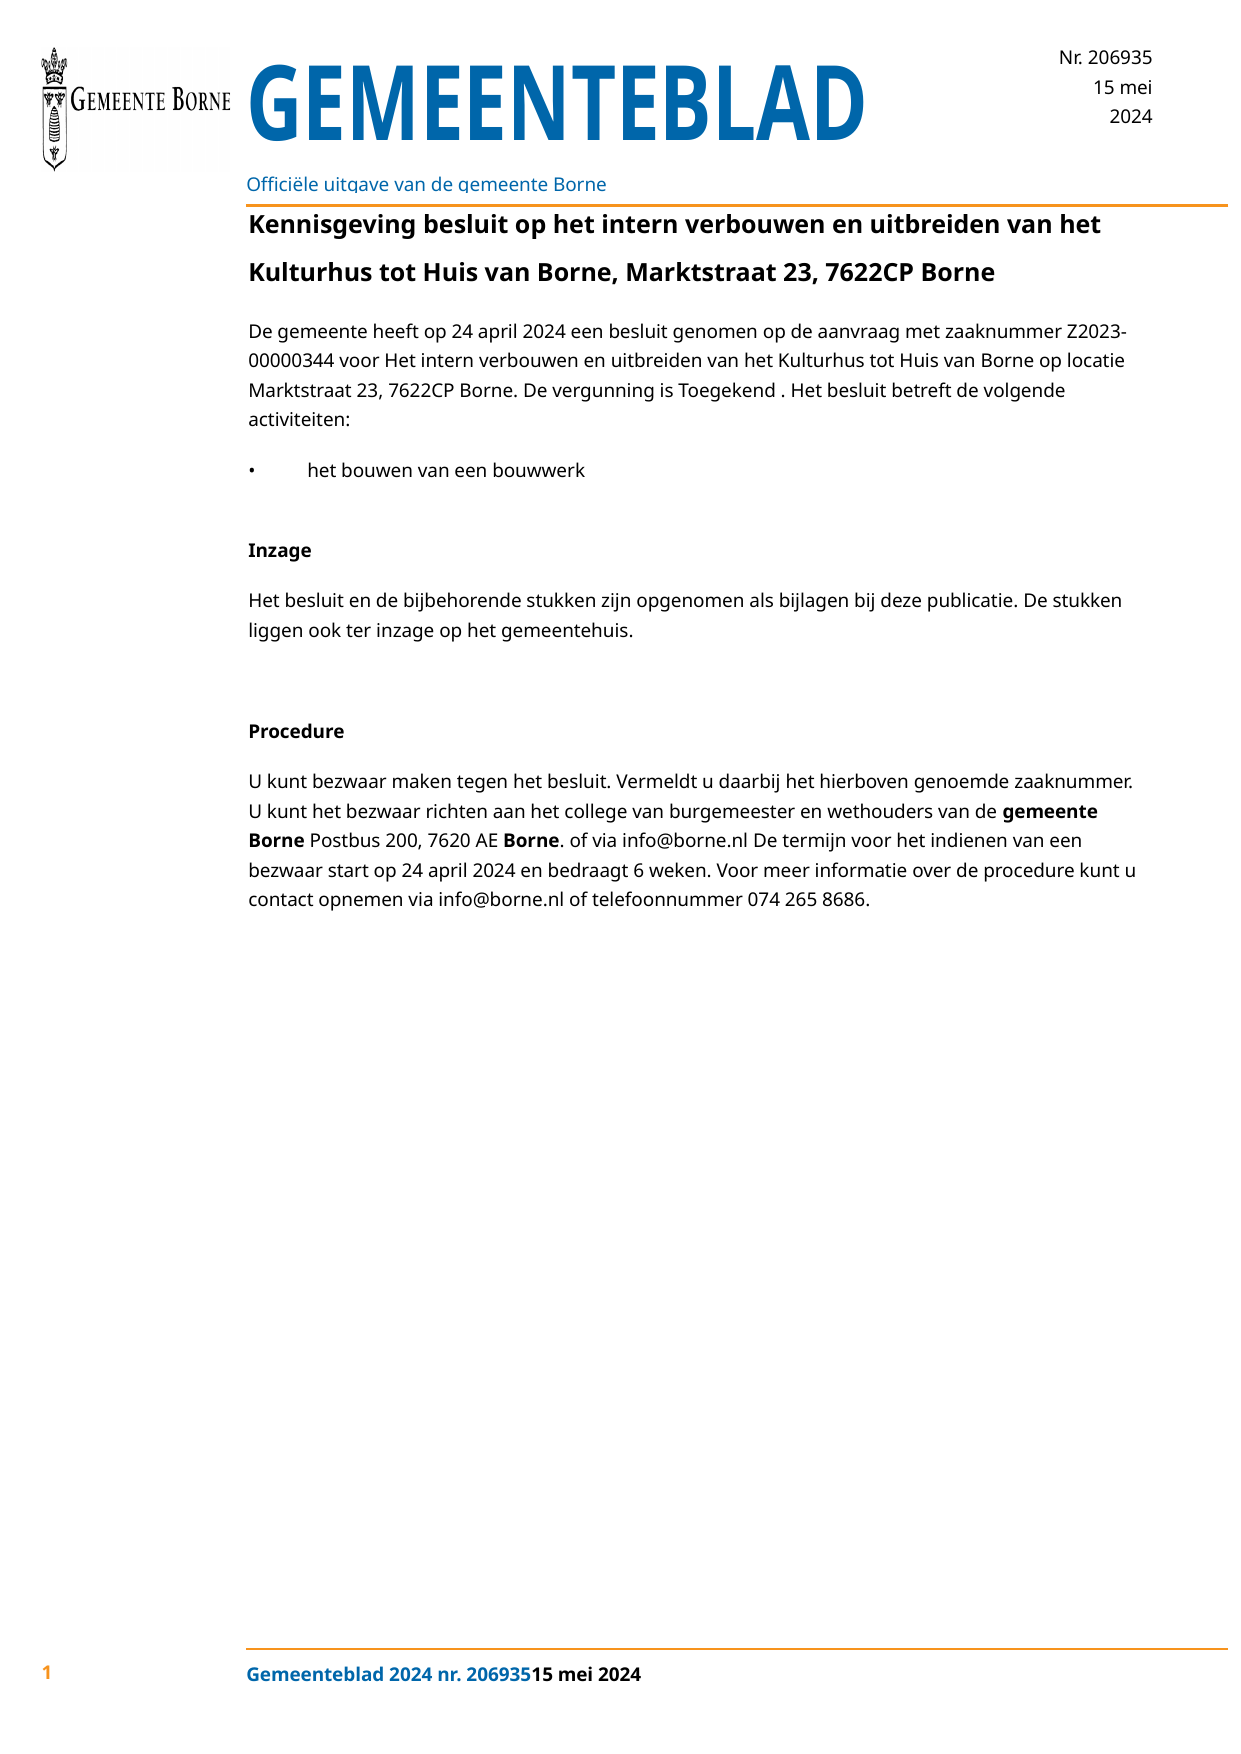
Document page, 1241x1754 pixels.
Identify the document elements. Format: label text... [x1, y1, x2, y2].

text U kunt bezwaar maken tegen het besluit. Vermeldt u daarbij het hierboven genoemde zaaknummer. U kunt het bezwaar richten aan het college van burgemeester en wethouders van de gemeente Borne Postbus 200, 7620 AE Borne. of via info@borne.nl De termijn voor het indienen van een bezwaar start op 24 april 2024 en bedraagt 6 weken. Voor meer informatie over de procedure kunt u contact opnemen via info@borne.nl of telefoonnummer 074 265 8686. [248, 768, 1152, 912]
picture [41, 47, 231, 172]
text Kennisgeving besluit op het intern verbouwen en uitbreiden van het Kulturhus tot Huis van Borne, Marktstraat 23, 7622CP Borne [248, 207, 1152, 288]
text De gemeente heeft op 24 april 2024 een besluit genomen op de aanvraag met zaaknummer Z2023-00000344 voor Het intern verbouwen en uitbreiden van het Kulturhus tot Huis van Borne op locatie Marktstraat 23, 7622CP Borne. De vergunning is Toegekend . Het besluit betreft de volgende activiteiten: [248, 318, 1152, 432]
text Het besluit en de bijbehorende stukken zijn opgenomen als bijlagen bij deze publicatie. De stukken liggen ook ter inzage op het gemeentehuis. [248, 587, 1152, 643]
text Inzage [248, 537, 1152, 563]
list het bouwen van een bouwwerk [248, 457, 1152, 483]
text Procedure [248, 718, 1152, 744]
